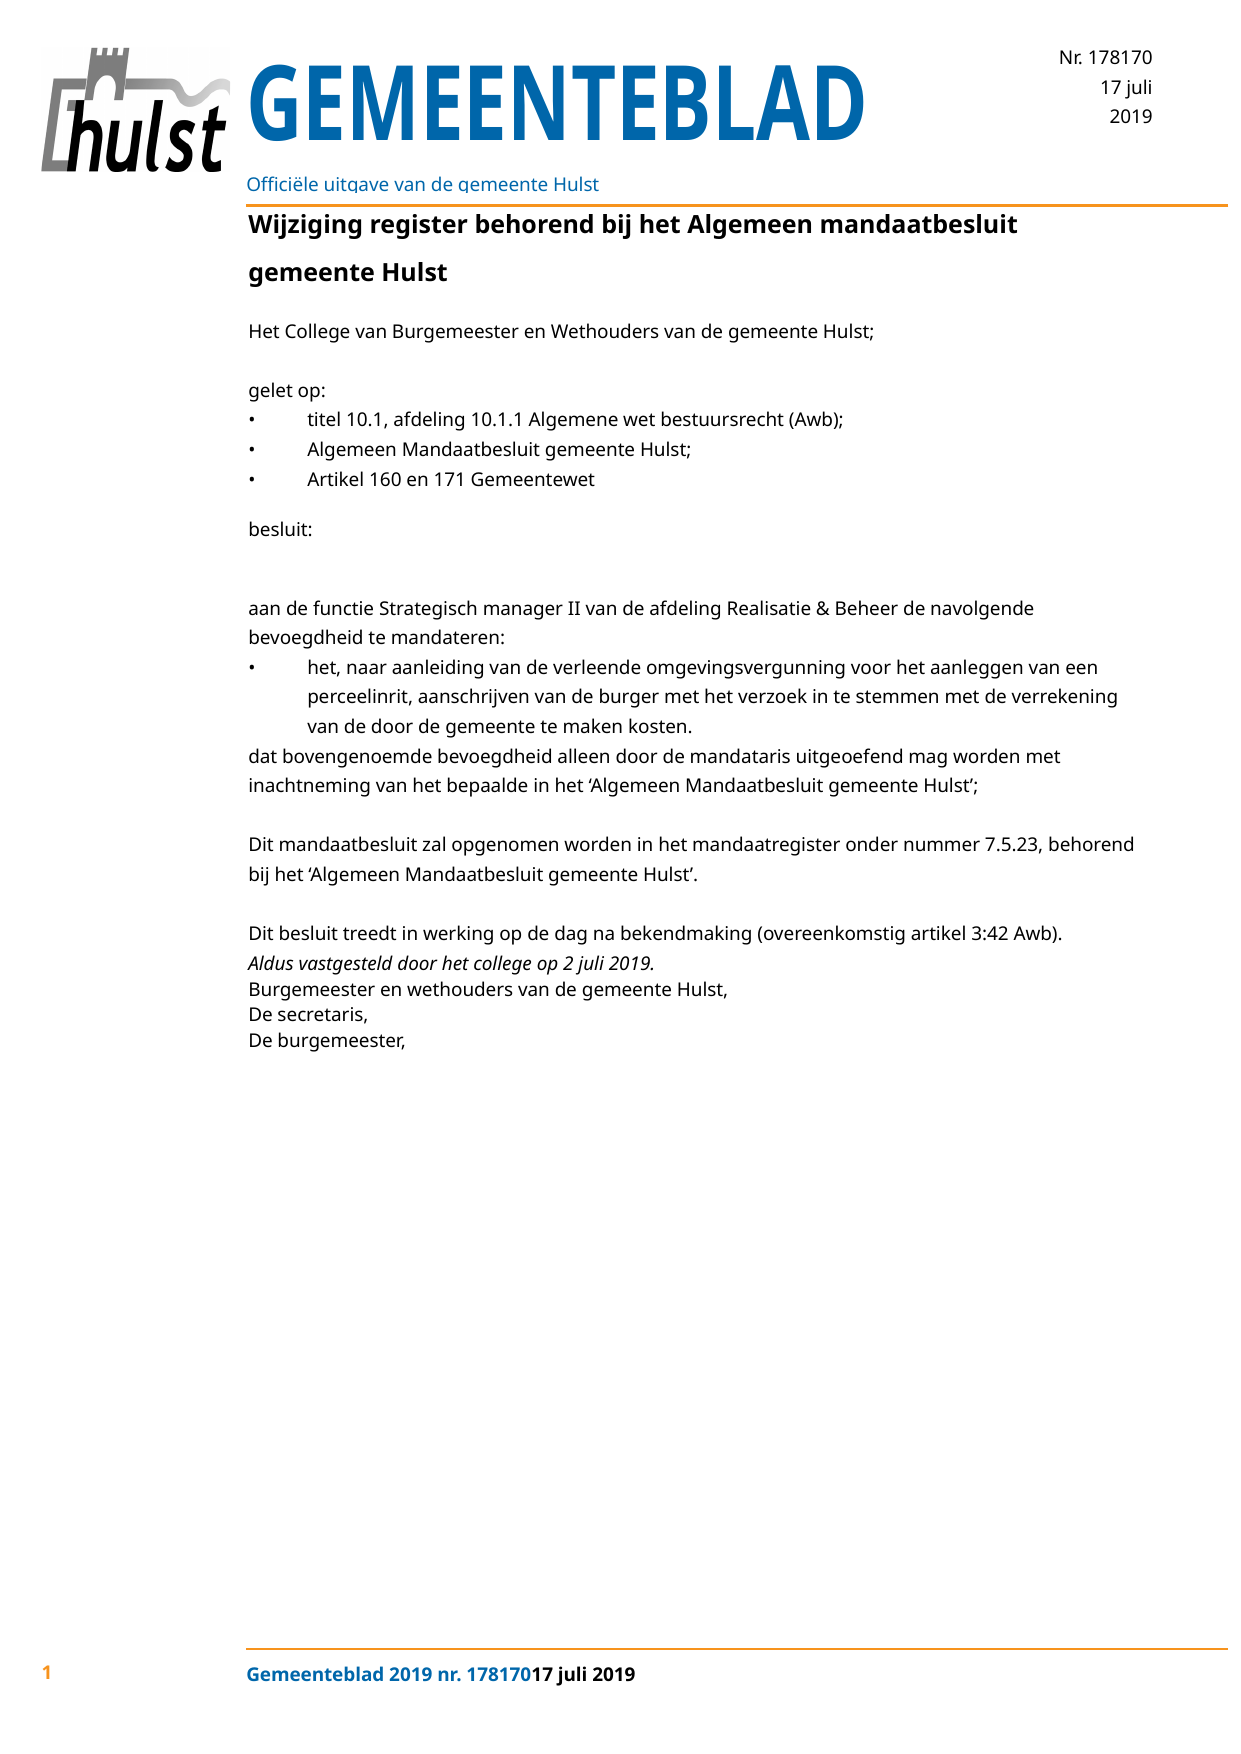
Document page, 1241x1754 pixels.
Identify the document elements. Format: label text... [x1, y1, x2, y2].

text besluit: [248, 516, 1152, 542]
picture [41, 47, 231, 172]
text gelet op: [248, 377, 1152, 403]
text Dit mandaatbesluit zal opgenomen worden in het mandaatregister onder nummer 7.5.23, behorend bij het ‘Algemeen Mandaatbesluit gemeente Hulst’. [248, 832, 1152, 887]
text Aldus vastgesteld door het college op 2 juli 2019. [248, 950, 1152, 976]
list Artikel 160 en 171 Gemeentewet [248, 466, 1152, 492]
list titel 10.1, afdeling 10.1.1 Algemene wet bestuursrecht (Awb); [248, 407, 1152, 432]
text Wijziging register behorend bij het Algemeen mandaatbesluit gemeente Hulst [248, 207, 1152, 288]
text Het College van Burgemeester en Wethouders van de gemeente Hulst; [248, 318, 1152, 344]
text De burgemeester, [248, 1027, 1152, 1053]
list het, naar aanleiding van de verleende omgevingsvergunning voor het aanleggen van een perceelinrit, aanschrijven van de burger met het verzoek in te stemmen met de verrekening van de door de gemeente te maken kosten. [248, 654, 1152, 739]
text dat bovengenoemde bevoegdheid alleen door de mandataris uitgeoefend mag worden met inachtneming van het bepaalde in het ‘Algemeen Mandaatbesluit gemeente Hulst’; [248, 743, 1152, 798]
list Algemeen Mandaatbesluit gemeente Hulst; [248, 436, 1152, 462]
text aan de functie Strategisch manager II van de afdeling Realisatie & Beheer de navolgende bevoegdheid te mandateren: [248, 595, 1152, 650]
text Dit besluit treedt in werking op de dag na bekendmaking (overeenkomstig artikel 3:42 Awb). [248, 920, 1152, 946]
text Burgemeester en wethouders van de gemeente Hulst, [248, 976, 1152, 1001]
text De secretaris, [248, 1001, 1152, 1027]
